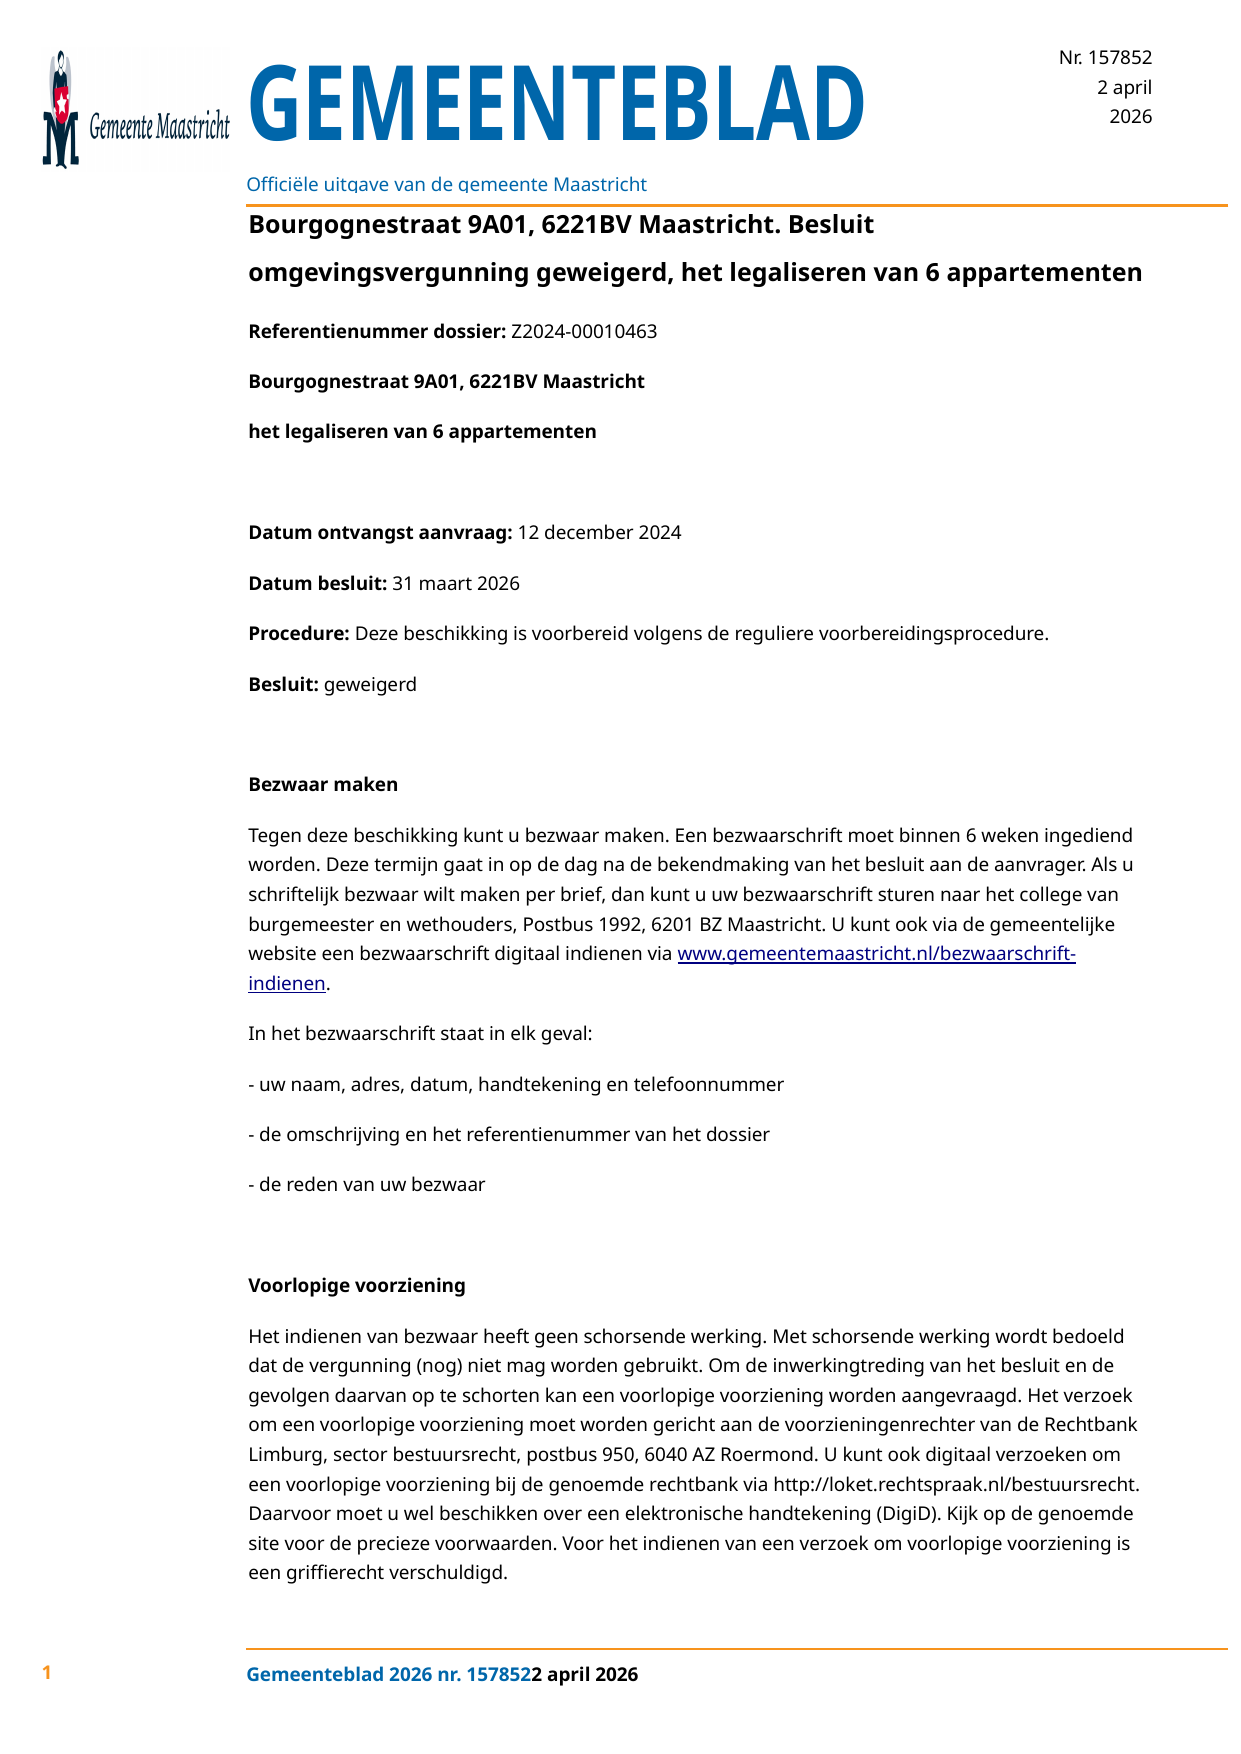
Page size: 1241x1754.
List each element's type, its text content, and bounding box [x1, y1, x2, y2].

text Besluit: geweigerd [248, 671, 1152, 697]
text Bezwaar maken [248, 772, 1152, 797]
text Het indienen van bezwaar heeft geen schorsende werking. Met schorsende werking wordt bedoeld dat de vergunning (nog) niet mag worden gebruikt. Om de inwerkingtreding van het besluit en de gevolgen daarvan op te schorten kan een voorlopige voorziening worden aangevraagd. Het verzoek om een voorlopige voorziening moet worden gericht aan de voorzieningenrechter van de Rechtbank Limburg, sector bestuursrecht, postbus 950, 6040 AZ Roermond. U kunt ook digitaal verzoeken om een voorlopige voorziening bij de genoemde rechtbank via http://loket.rechtspraak.nl/bestuursrecht. Daarvoor moet u wel beschikken over een elektronische handtekening (DigiD). Kijk op de genoemde site voor de precieze voorwaarden. Voor het indienen van een verzoek om voorlopige voorziening is een griffierecht verschuldigd. [248, 1323, 1152, 1585]
text Procedure: Deze beschikking is voorbereid volgens de reguliere voorbereidingsprocedure. [248, 620, 1152, 646]
picture [41, 47, 231, 172]
text Voorlopige voorziening [248, 1272, 1152, 1298]
text Bourgognestraat 9A01, 6221BV Maastricht [248, 368, 1152, 394]
text Datum besluit: 31 maart 2026 [248, 570, 1152, 596]
text Datum ontvangst aanvraag: 12 december 2024 [248, 519, 1152, 545]
text Tegen deze beschikking kunt u bezwaar maken. Een bezwaarschrift moet binnen 6 weken ingediend worden. Deze termijn gaat in op de dag na de bekendmaking van het besluit aan de aanvrager. Als u schriftelijk bezwaar wilt maken per brief, dan kunt u uw bezwaarschrift sturen naar het college van burgemeester en wethouders, Postbus 1992, 6201 BZ Maastricht. U kunt ook via de gemeentelijke website een bezwaarschrift digitaal indienen via www.gemeentemaastricht.nl/bezwaarschrift-indienen. [248, 822, 1152, 996]
text Referentienummer dossier: Z2024-00010463 [248, 318, 1152, 344]
text - de omschrijving en het referentienummer van het dossier [248, 1121, 1152, 1147]
text In het bezwaarschrift staat in elk geval: [248, 1020, 1152, 1046]
text - uw naam, adres, datum, handtekening en telefoonnummer [248, 1071, 1152, 1097]
text Bourgognestraat 9A01, 6221BV Maastricht. Besluit omgevingsvergunning geweigerd, het legaliseren van 6 appartementen [248, 207, 1152, 288]
text het legaliseren van 6 appartementen [248, 419, 1152, 444]
text - de reden van uw bezwaar [248, 1172, 1152, 1197]
